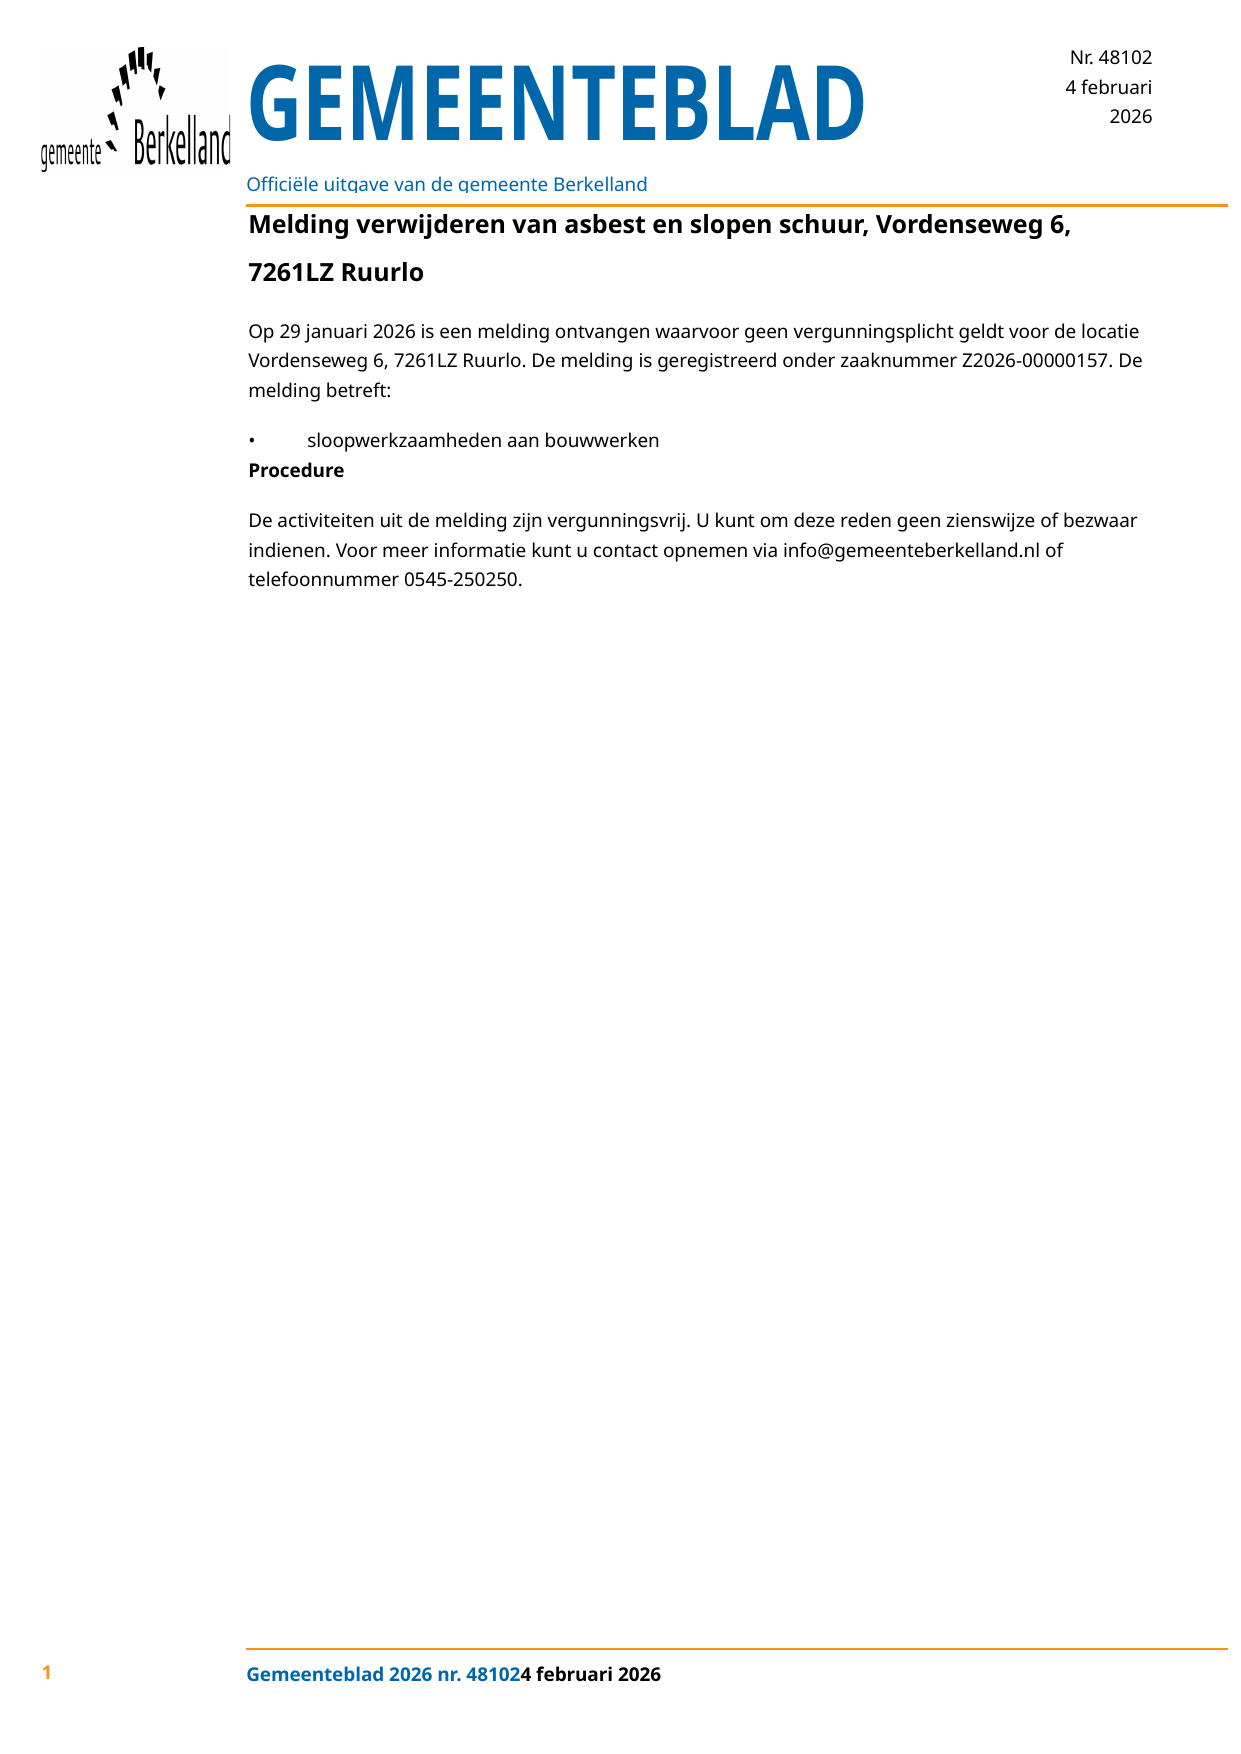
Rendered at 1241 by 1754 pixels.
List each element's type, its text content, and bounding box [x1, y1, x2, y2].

list sloopwerkzaamheden aan bouwwerken [248, 427, 1152, 453]
text Procedure [248, 457, 1152, 483]
text Op 29 januari 2026 is een melding ontvangen waarvoor geen vergunningsplicht geldt voor de locatie Vordenseweg 6, 7261LZ Ruurlo. De melding is geregistreerd onder zaaknummer Z2026-00000157. De melding betreft: [248, 318, 1152, 403]
text De activiteiten uit de melding zijn vergunningsvrij. U kunt om deze reden geen zienswijze of bezwaar indienen. Voor meer informatie kunt u contact opnemen via info@gemeenteberkelland.nl of telefoonnummer 0545-250250. [248, 507, 1152, 592]
picture [41, 47, 231, 172]
text Melding verwijderen van asbest en slopen schuur, Vordenseweg 6, 7261LZ Ruurlo [248, 207, 1152, 288]
